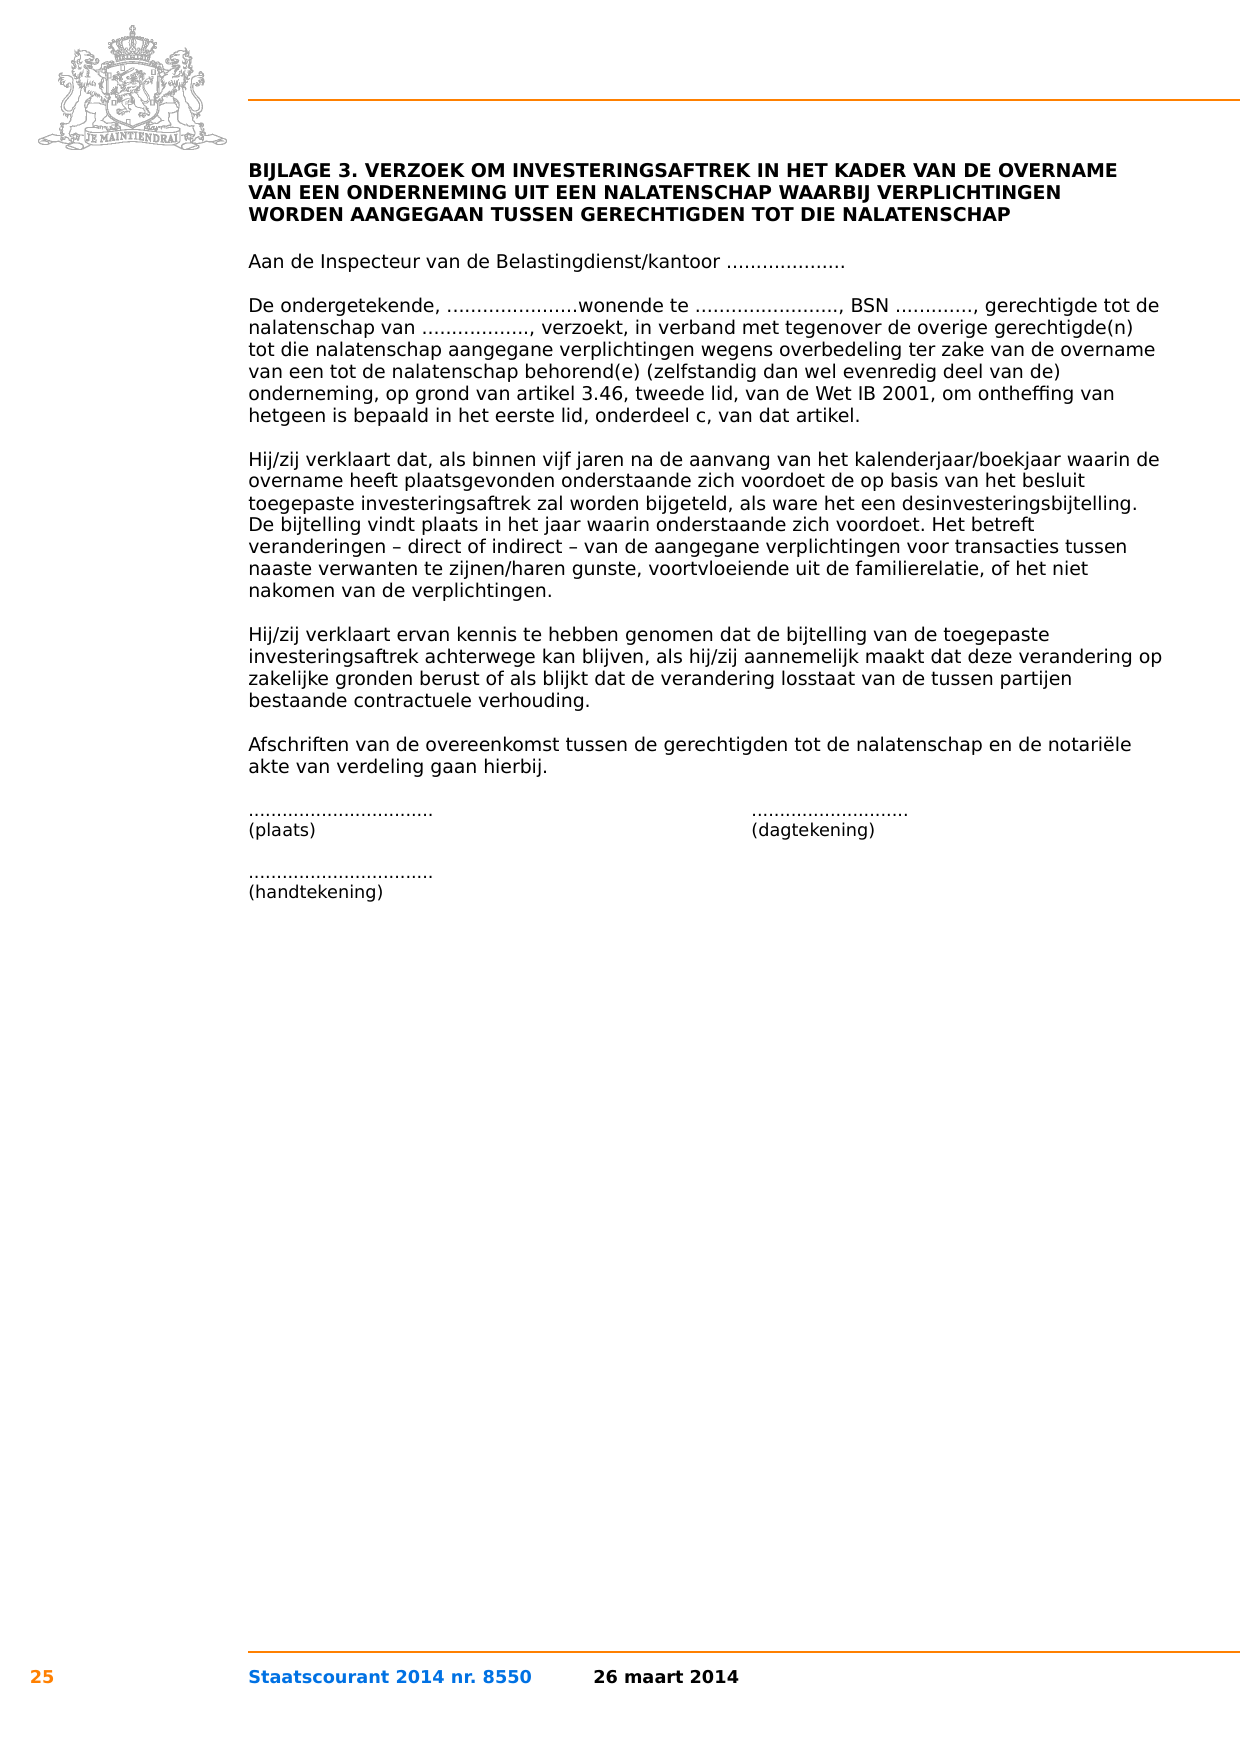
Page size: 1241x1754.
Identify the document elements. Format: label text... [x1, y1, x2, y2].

table_cell (dagtekening) [745, 820, 1163, 841]
text Afschriften van de overeenkomst tussen de gerechtigden tot de nalatenschap en de notariële akte van verdeling gaan hierbij. [248, 734, 1163, 778]
text Hij/zij verklaart ervan kennis te hebben genomen dat de bijtelling van de toegepaste investeringsaftrek achterwege kan blijven, als hij/zij aannemelijk maakt dat deze verandering op zakelijke gronden berust of als blijkt dat de verandering losstaat van de tussen partijen bestaande contractuele verhouding. [248, 624, 1163, 712]
picture [38, 25, 227, 150]
text De ondergetekende, ......................wonende te ........................, BSN ............., gerechtigde tot de nalatenschap van .................., verzoekt, in verband met tegenover de overige gerechtigde(n) tot die nalatenschap aangegane verplichtingen wegens overbedeling ter zake van de overname van een tot de nalatenschap behorend(e) (zelfstandig dan wel evenredig deel van de) onderneming, op grond van artikel 3.46, tweede lid, van de Wet IB 2001, om ontheffing van hetgeen is bepaald in het eerste lid, onderdeel c, van dat artikel. [248, 295, 1163, 427]
table_cell [745, 862, 1163, 882]
table_cell [745, 882, 1163, 903]
table_header ............................ [745, 800, 1163, 820]
table_cell (handtekening) [248, 882, 745, 903]
table_header ................................. [248, 800, 745, 820]
table_cell [248, 841, 745, 862]
text Aan de Inspecteur van de Belastingdienst/kantoor .................... [248, 251, 1163, 273]
subtitle BIJLAGE 3. VERZOEK OM INVESTERINGSAFTREK IN HET KADER VAN DE OVERNAME VAN EEN ONDERNEMING UIT EEN NALATENSCHAP WAARBIJ VERPLICHTINGEN WORDEN AANGEGAAN TUSSEN GERECHTIGDEN TOT DIE NALATENSCHAP [248, 160, 1163, 226]
table_cell ................................. [248, 862, 745, 882]
text Hij/zij verklaart dat, als binnen vijf jaren na de aanvang van het kalenderjaar/boekjaar waarin de overname heeft plaatsgevonden onderstaande zich voordoet de op basis van het besluit toegepaste investeringsaftrek zal worden bijgeteld, als ware het een desinvesteringsbijtelling. De bijtelling vindt plaats in het jaar waarin onderstaande zich voordoet. Het betreft veranderingen – direct of indirect – van de aangegane verplichtingen voor transacties tussen naaste verwanten te zijnen/haren gunste, voortvloeiende uit de familierelatie, of het niet nakomen van de verplichtingen. [248, 448, 1163, 602]
table_cell [745, 841, 1163, 862]
table_cell (plaats) [248, 820, 745, 841]
